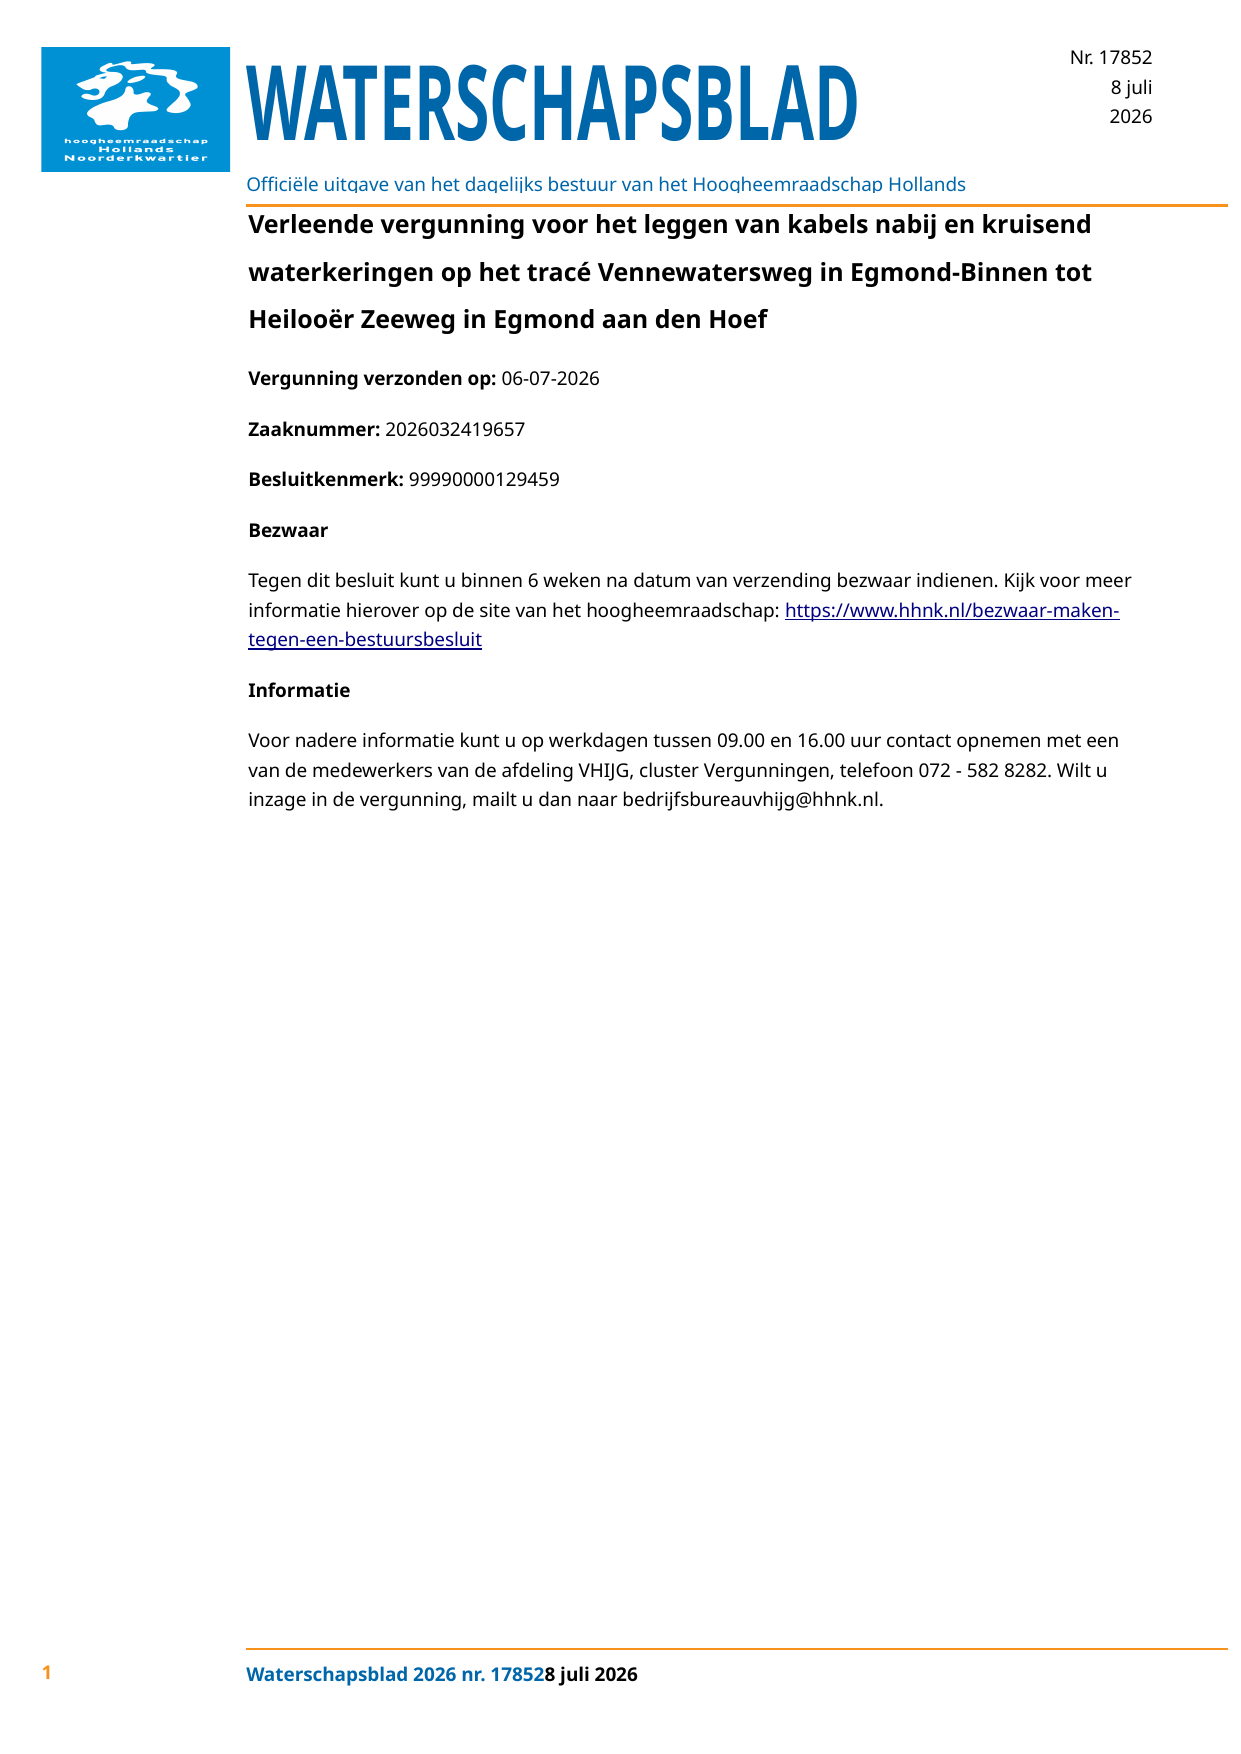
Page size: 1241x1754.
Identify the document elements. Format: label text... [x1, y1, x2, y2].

text Tegen dit besluit kunt u binnen 6 weken na datum van verzending bezwaar indienen. Kijk voor meer informatie hierover op de site van het hoogheemraadschap: https://www.hhnk.nl/bezwaar-maken-tegen-een-bestuursbesluit [248, 567, 1152, 652]
picture [78, 64, 122, 99]
picture [88, 87, 157, 130]
picture [118, 62, 197, 112]
text Besluitkenmerk: 99990000129459 [248, 466, 1152, 492]
text Zaaknummer: 2026032419657 [248, 416, 1152, 442]
text Vergunning verzonden op: 06-07-2026 [248, 366, 1152, 391]
text Informatie [248, 677, 1152, 702]
text Voor nadere informatie kunt u op werkdagen tussen 09.00 en 16.00 uur contact opnemen met een van de medewerkers van de afdeling VHIJG, cluster Vergunningen, telefoon 072 - 582 8282. Wilt u inzage in de vergunning, mailt u dan naar bedrijfsbureauvhijg@hhnk.nl. [248, 727, 1152, 812]
text Bezwaar [248, 517, 1152, 542]
text Verleende vergunning voor het leggen van kabels nabij en kruisend waterkeringen op het tracé Vennewatersweg in Egmond-Binnen tot Heilooër Zeeweg in Egmond aan den Hoef [248, 207, 1152, 336]
picture [129, 76, 144, 82]
